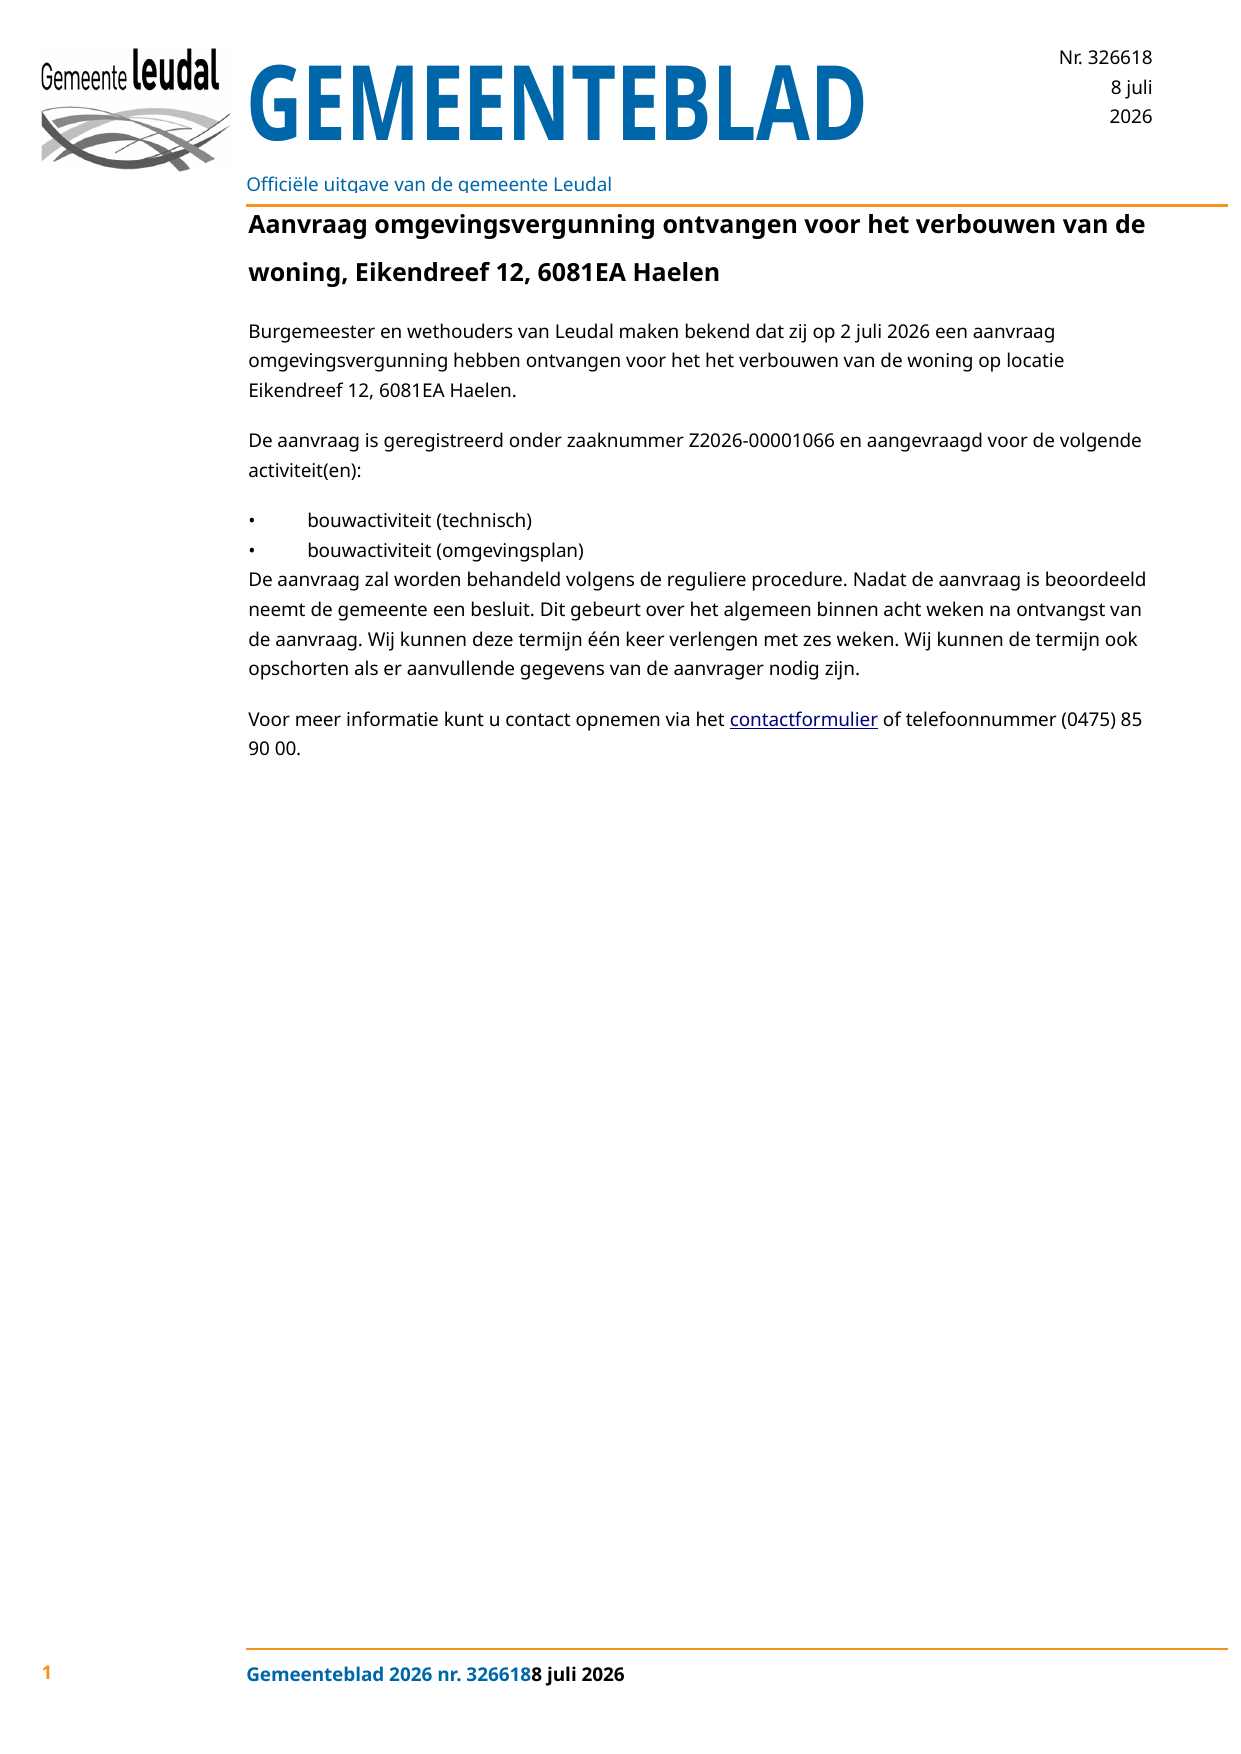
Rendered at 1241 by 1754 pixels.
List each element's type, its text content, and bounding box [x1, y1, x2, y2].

list bouwactiviteit (technisch) [248, 507, 1152, 533]
list bouwactiviteit (omgevingsplan) [248, 537, 1152, 563]
text De aanvraag is geregistreerd onder zaaknummer Z2026-00001066 en aangevraagd voor de volgende activiteit(en): [248, 427, 1152, 483]
text Voor meer informatie kunt u contact opnemen via het contactformulier of telefoonnummer (0475) 85 90 00. [248, 706, 1152, 761]
text De aanvraag zal worden behandeld volgens de reguliere procedure. Nadat de aanvraag is beoordeeld neemt de gemeente een besluit. Dit gebeurt over het algemeen binnen acht weken na ontvangst van de aanvraag. Wij kunnen deze termijn één keer verlengen met zes weken. Wij kunnen de termijn ook opschorten als er aanvullende gegevens van de aanvrager nodig zijn. [248, 567, 1152, 681]
text Burgemeester en wethouders van Leudal maken bekend dat zij op 2 juli 2026 een aanvraag omgevingsvergunning hebben ontvangen voor het het verbouwen van de woning op locatie Eikendreef 12, 6081EA Haelen. [248, 318, 1152, 403]
text Aanvraag omgevingsvergunning ontvangen voor het verbouwen van de woning, Eikendreef 12, 6081EA Haelen [248, 207, 1152, 288]
picture [41, 47, 231, 172]
